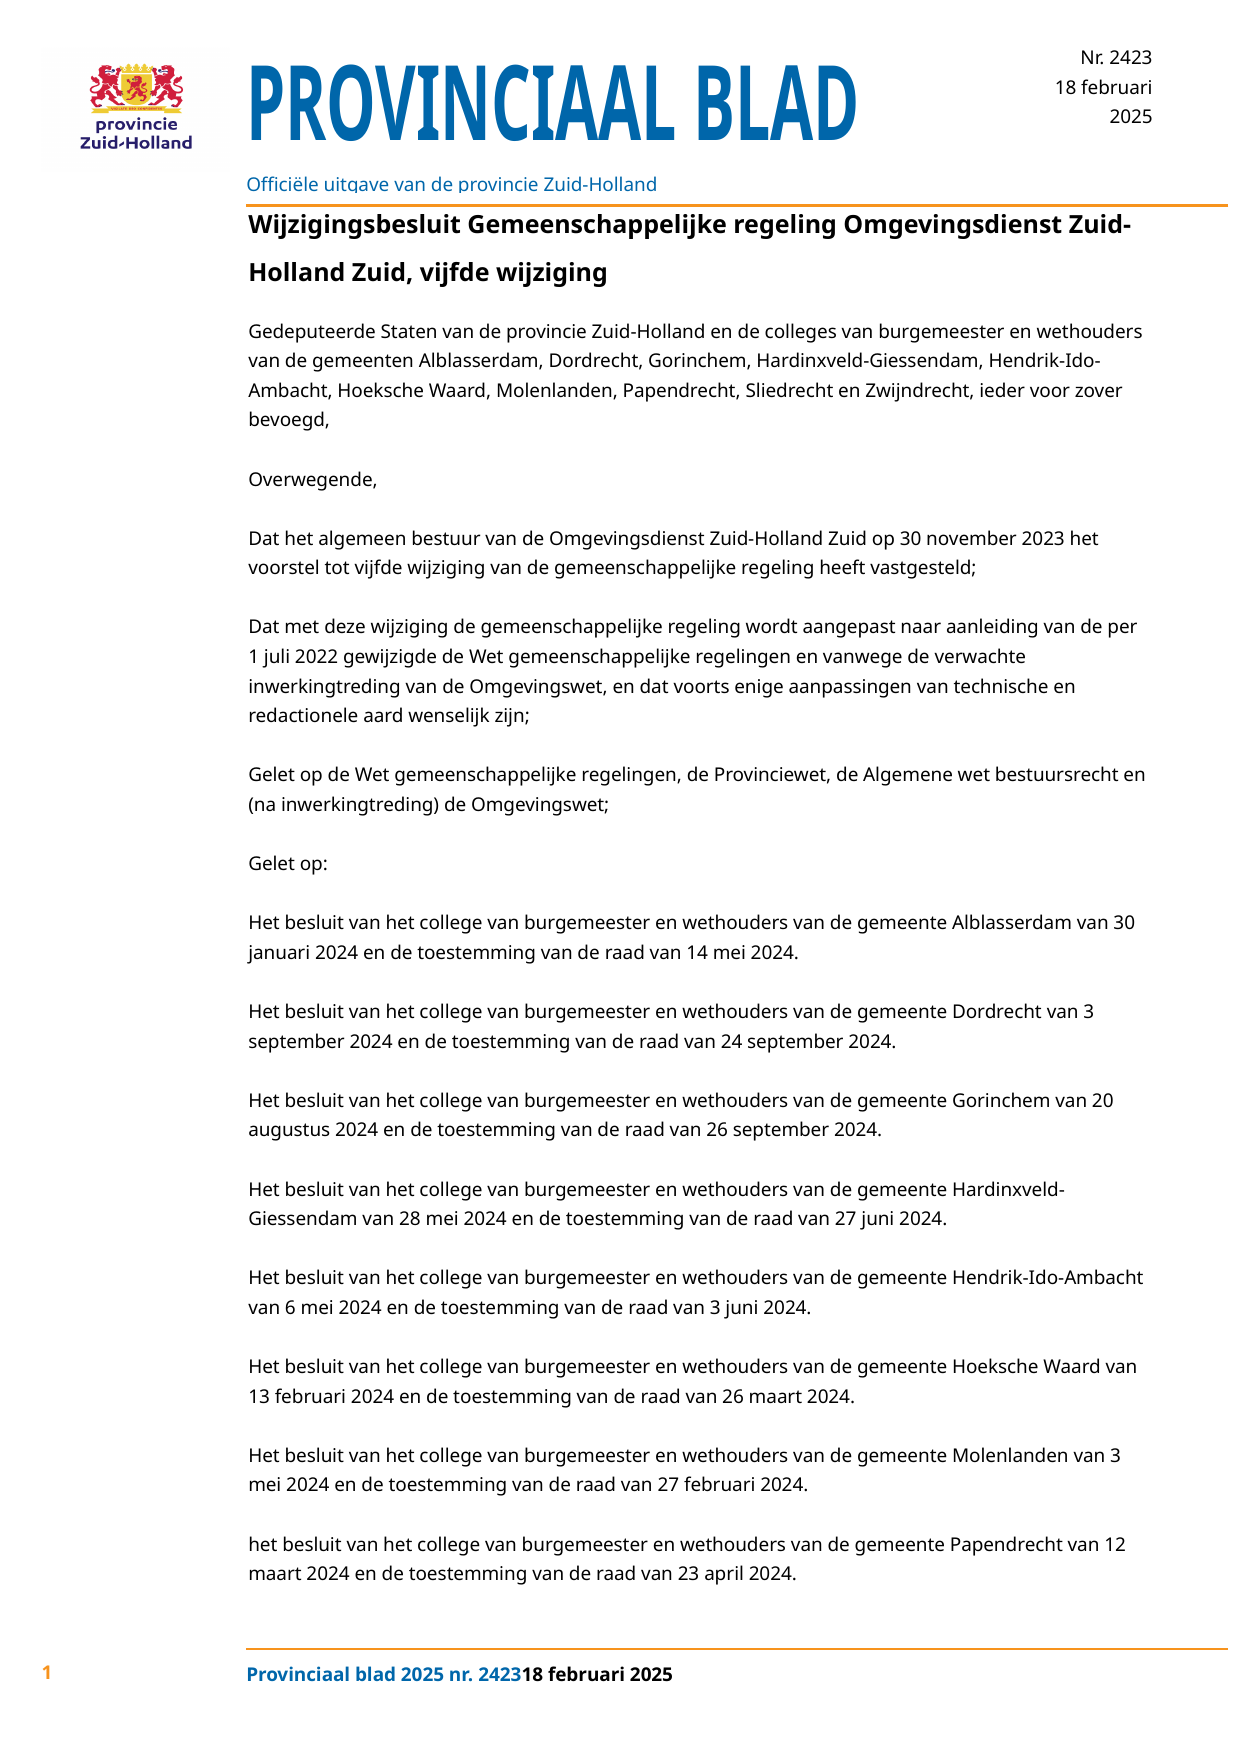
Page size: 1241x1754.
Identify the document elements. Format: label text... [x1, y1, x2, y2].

text Het besluit van het college van burgemeester en wethouders van de gemeente Hardinxveld-Giessendam van 28 mei 2024 en de toestemming van de raad van 27 juni 2024. [248, 1176, 1152, 1231]
text Gelet op: [248, 850, 1152, 876]
text Dat met deze wijziging de gemeenschappelijke regeling wordt aangepast naar aanleiding van de per 1 juli 2022 gewijzigde de Wet gemeenschappelijke regelingen en vanwege de verwachte inwerkingtreding van de Omgevingswet, en dat voorts enige aanpassingen van technische en redactionele aard wenselijk zijn; [248, 614, 1152, 728]
text het besluit van het college van burgemeester en wethouders van de gemeente Papendrecht van 12 maart 2024 en de toestemming van de raad van 23 april 2024. [248, 1531, 1152, 1586]
text Het besluit van het college van burgemeester en wethouders van de gemeente Hoeksche Waard van 13 februari 2024 en de toestemming van de raad van 26 maart 2024. [248, 1353, 1152, 1409]
text Het besluit van het college van burgemeester en wethouders van de gemeente Molenlanden van 3 mei 2024 en de toestemming van de raad van 27 februari 2024. [248, 1442, 1152, 1497]
text Het besluit van het college van burgemeester en wethouders van de gemeente Gorinchem van 20 augustus 2024 en de toestemming van de raad van 26 september 2024. [248, 1087, 1152, 1142]
text Wijzigingsbesluit Gemeenschappelijke regeling Omgevingsdienst Zuid-Holland Zuid, vijfde wijziging [248, 207, 1152, 288]
text Overwegende, [248, 466, 1152, 492]
text Het besluit van het college van burgemeester en wethouders van de gemeente Dordrecht van 3 september 2024 en de toestemming van de raad van 24 september 2024. [248, 998, 1152, 1054]
picture [41, 47, 231, 172]
text Dat het algemeen bestuur van de Omgevingsdienst Zuid-Holland Zuid op 30 november 2023 het voorstel tot vijfde wijziging van de gemeenschappelijke regeling heeft vastgesteld; [248, 525, 1152, 580]
text Gelet op de Wet gemeenschappelijke regelingen, de Provinciewet, de Algemene wet bestuursrecht en (na inwerkingtreding) de Omgevingswet; [248, 762, 1152, 817]
text Gedeputeerde Staten van de provincie Zuid-Holland en de colleges van burgemeester en wethouders van de gemeenten Alblasserdam, Dordrecht, Gorinchem, Hardinxveld-Giessendam, Hendrik-Ido-Ambacht, Hoeksche Waard, Molenlanden, Papendrecht, Sliedrecht en Zwijndrecht, ieder voor zover bevoegd, [248, 318, 1152, 432]
text Het besluit van het college van burgemeester en wethouders van de gemeente Hendrik-Ido-Ambacht van 6 mei 2024 en de toestemming van de raad van 3 juni 2024. [248, 1264, 1152, 1320]
text Het besluit van het college van burgemeester en wethouders van de gemeente Alblasserdam van 30 januari 2024 en de toestemming van de raad van 14 mei 2024. [248, 909, 1152, 965]
